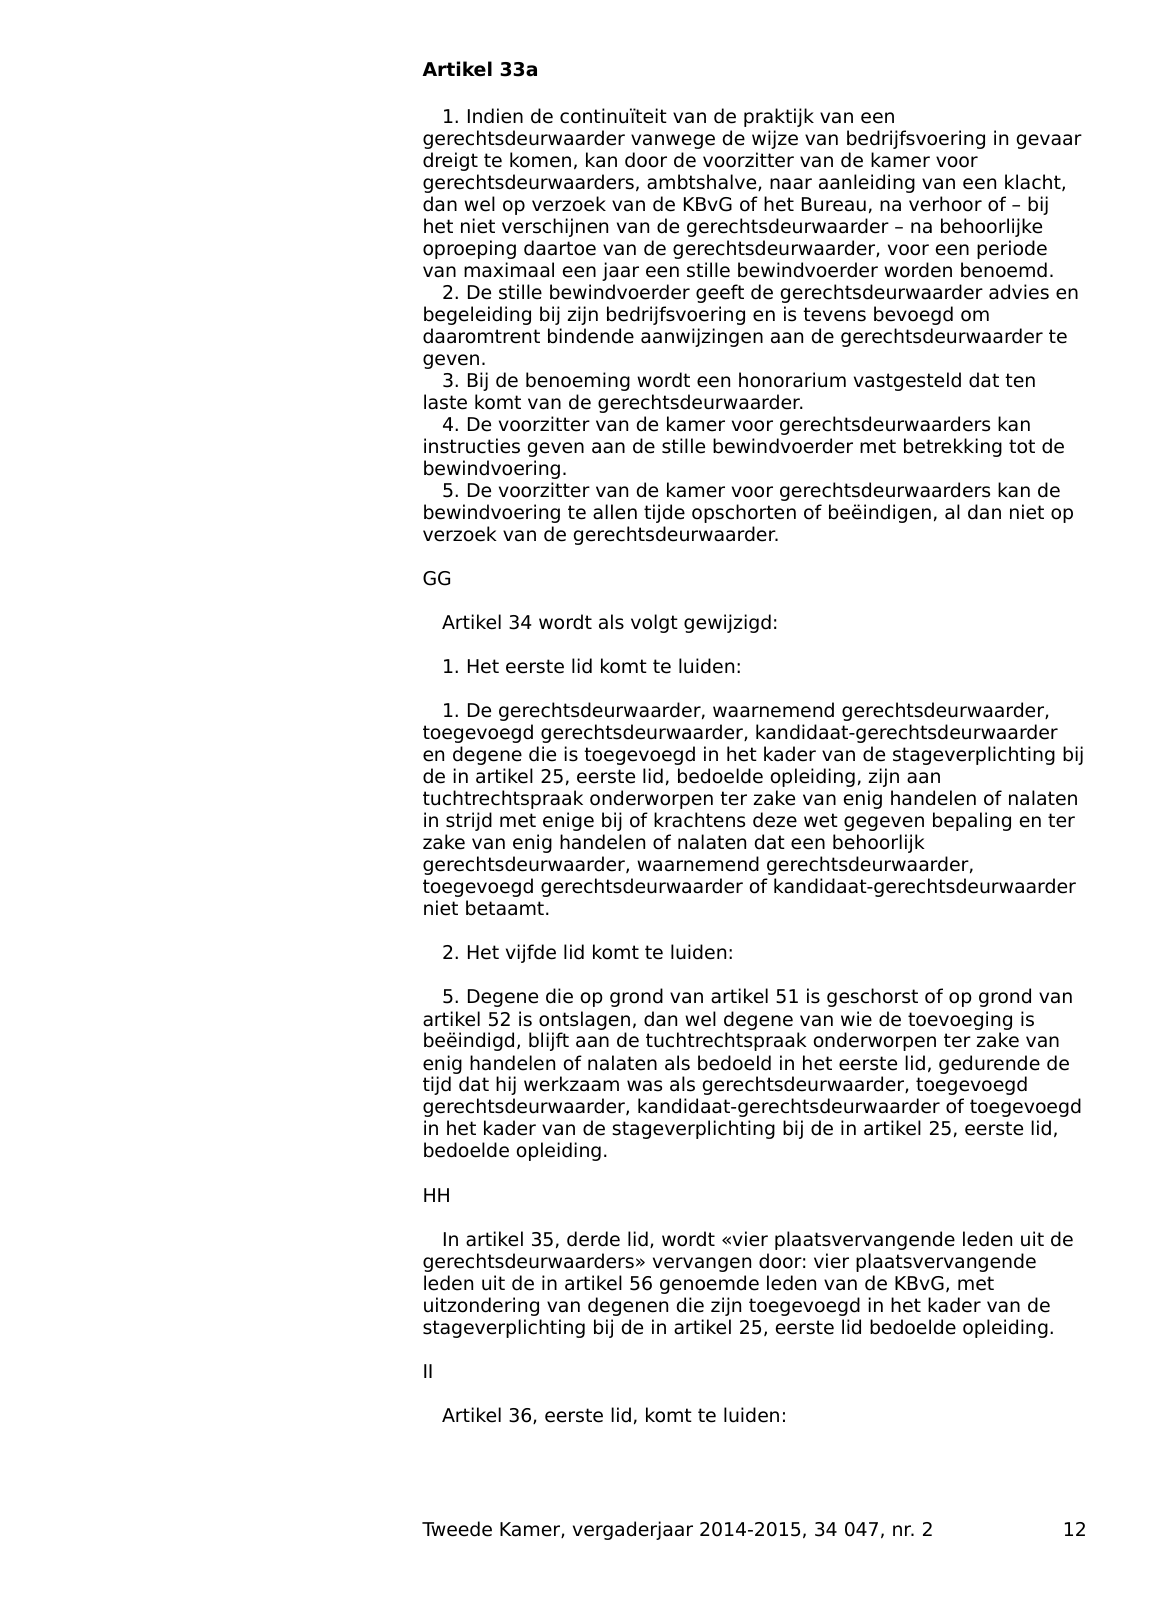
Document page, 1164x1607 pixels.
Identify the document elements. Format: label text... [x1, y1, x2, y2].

text 3. Bij de benoeming wordt een honorarium vastgesteld dat ten laste komt van de gerechtsdeurwaarder. [422, 370, 1087, 414]
subtitle Artikel 33a [422, 59, 1087, 81]
text Artikel 34 wordt als volgt gewijzigd: [422, 612, 1087, 634]
text 5. De voorzitter van de kamer voor gerechtsdeurwaarders kan de bewindvoering te allen tijde opschorten of beëindigen, al dan niet op verzoek van de gerechtsdeurwaarder. [422, 480, 1087, 546]
text 5. Degene die op grond van artikel 51 is geschorst of op grond van artikel 52 is ontslagen, dan wel degene van wie de toevoeging is beëindigd, blijft aan de tuchtrechtspraak onderworpen ter zake van enig handelen of nalaten als bedoeld in het eerste lid, gedurende de tijd dat hij werkzaam was als gerechtsdeurwaarder, toegevoegd gerechtsdeurwaarder, kandidaat-gerechtsdeurwaarder of toegevoegd in het kader van de stageverplichting bij de in artikel 25, eerste lid, bedoelde opleiding. [422, 986, 1087, 1162]
text II [422, 1361, 1087, 1383]
text Artikel 36, eerste lid, komt te luiden: [422, 1405, 1087, 1427]
text 2. De stille bewindvoerder geeft de gerechtsdeurwaarder advies en begeleiding bij zijn bedrijfsvoering en is tevens bevoegd om daaromtrent bindende aanwijzingen aan de gerechtsdeurwaarder te geven. [422, 282, 1087, 370]
text 2. Het vijfde lid komt te luiden: [422, 942, 1087, 964]
text HH [422, 1184, 1087, 1206]
text 1. De gerechtsdeurwaarder, waarnemend gerechtsdeurwaarder, toegevoegd gerechtsdeurwaarder, kandidaat-gerechtsdeurwaarder en degene die is toegevoegd in het kader van de stageverplichting bij de in artikel 25, eerste lid, bedoelde opleiding, zijn aan tuchtrechtspraak onderworpen ter zake van enig handelen of nalaten in strijd met enige bij of krachtens deze wet gegeven bepaling en ter zake van enig handelen of nalaten dat een behoorlijk gerechtsdeurwaarder, waarnemend gerechtsdeurwaarder, toegevoegd gerechtsdeurwaarder of kandidaat-gerechtsdeurwaarder niet betaamt. [422, 700, 1087, 920]
text In artikel 35, derde lid, wordt «vier plaatsvervangende leden uit de gerechtsdeurwaarders» vervangen door: vier plaatsvervangende leden uit de in artikel 56 genoemde leden van de KBvG, met uitzondering van degenen die zijn toegevoegd in het kader van de stageverplichting bij de in artikel 25, eerste lid bedoelde opleiding. [422, 1229, 1087, 1338]
text 4. De voorzitter van de kamer voor gerechtsdeurwaarders kan instructies geven aan de stille bewindvoerder met betrekking tot de bewindvoering. [422, 414, 1087, 480]
text 1. Het eerste lid komt te luiden: [422, 656, 1087, 678]
text 1. Indien de continuïteit van de praktijk van een gerechtsdeurwaarder vanwege de wijze van bedrijfsvoering in gevaar dreigt te komen, kan door de voorzitter van de kamer voor gerechtsdeurwaarders, ambtshalve, naar aanleiding van een klacht, dan wel op verzoek van de KBvG of het Bureau, na verhoor of – bij het niet verschijnen van de gerechtsdeurwaarder – na behoorlijke oproeping daartoe van de gerechtsdeurwaarder, voor een periode van maximaal een jaar een stille bewindvoerder worden benoemd. [422, 106, 1087, 282]
text GG [422, 568, 1087, 590]
